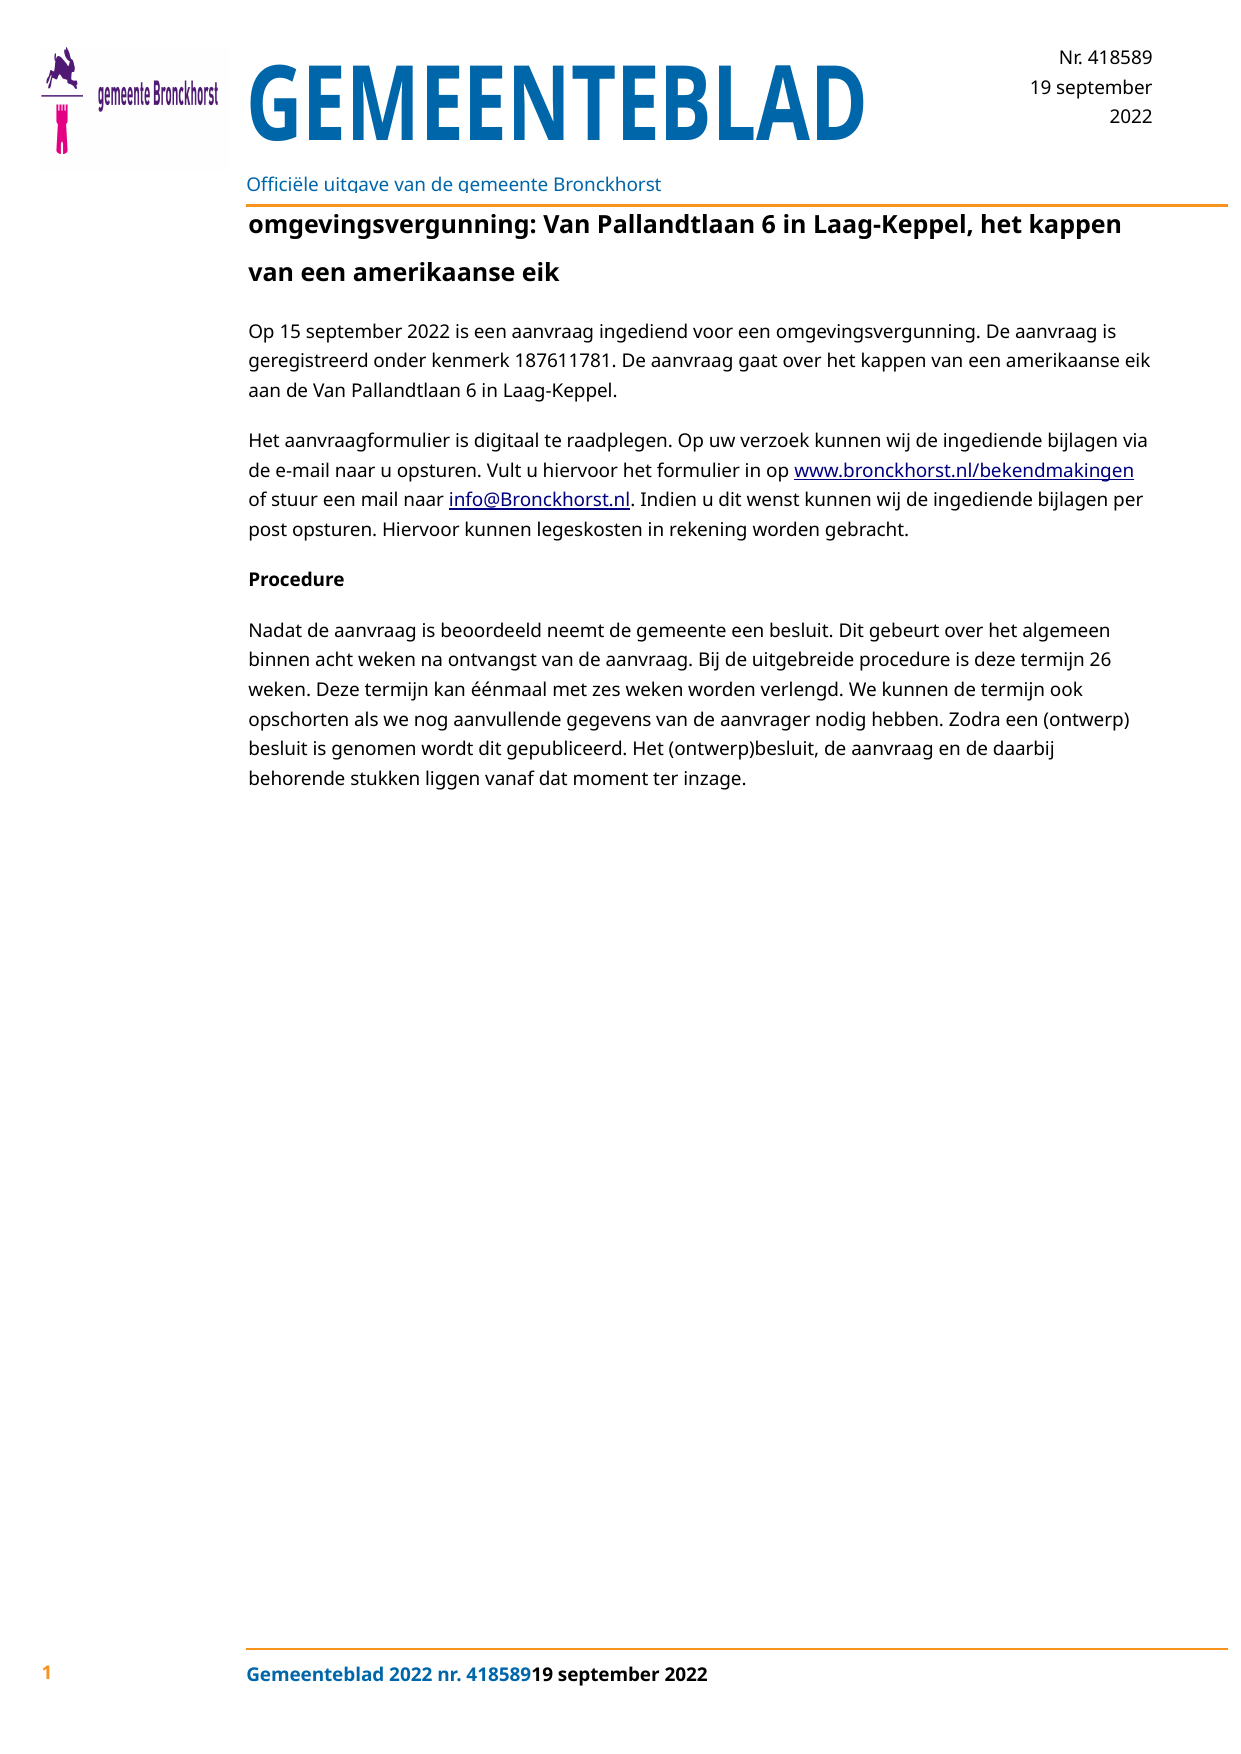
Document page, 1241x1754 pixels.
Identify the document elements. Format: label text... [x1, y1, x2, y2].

text omgevingsvergunning: Van Pallandtlaan 6 in Laag-Keppel, het kappen van een amerikaanse eik [248, 207, 1152, 288]
picture [41, 47, 231, 172]
text Procedure [248, 567, 1152, 592]
text Het aanvraagformulier is digitaal te raadplegen. Op uw verzoek kunnen wij de ingediende bijlagen via de e-mail naar u opsturen. Vult u hiervoor het formulier in op www.bronckhorst.nl/bekendmakingen of stuur een mail naar info@Bronckhorst.nl. Indien u dit wenst kunnen wij de ingediende bijlagen per post opsturen. Hiervoor kunnen legeskosten in rekening worden gebracht. [248, 427, 1152, 542]
text Nadat de aanvraag is beoordeeld neemt de gemeente een besluit. Dit gebeurt over het algemeen binnen acht weken na ontvangst van de aanvraag. Bij de uitgebreide procedure is deze termijn 26 weken. Deze termijn kan éénmaal met zes weken worden verlengd. We kunnen de termijn ook opschorten als we nog aanvullende gegevens van de aanvrager nodig hebben. Zodra een (ontwerp) besluit is genomen wordt dit gepubliceerd. Het (ontwerp)besluit, de aanvraag en de daarbij behorende stukken liggen vanaf dat moment ter inzage. [248, 617, 1152, 791]
text Op 15 september 2022 is een aanvraag ingediend voor een omgevingsvergunning. De aanvraag is geregistreerd onder kenmerk 187611781. De aanvraag gaat over het kappen van een amerikaanse eik aan de Van Pallandtlaan 6 in Laag-Keppel. [248, 318, 1152, 403]
